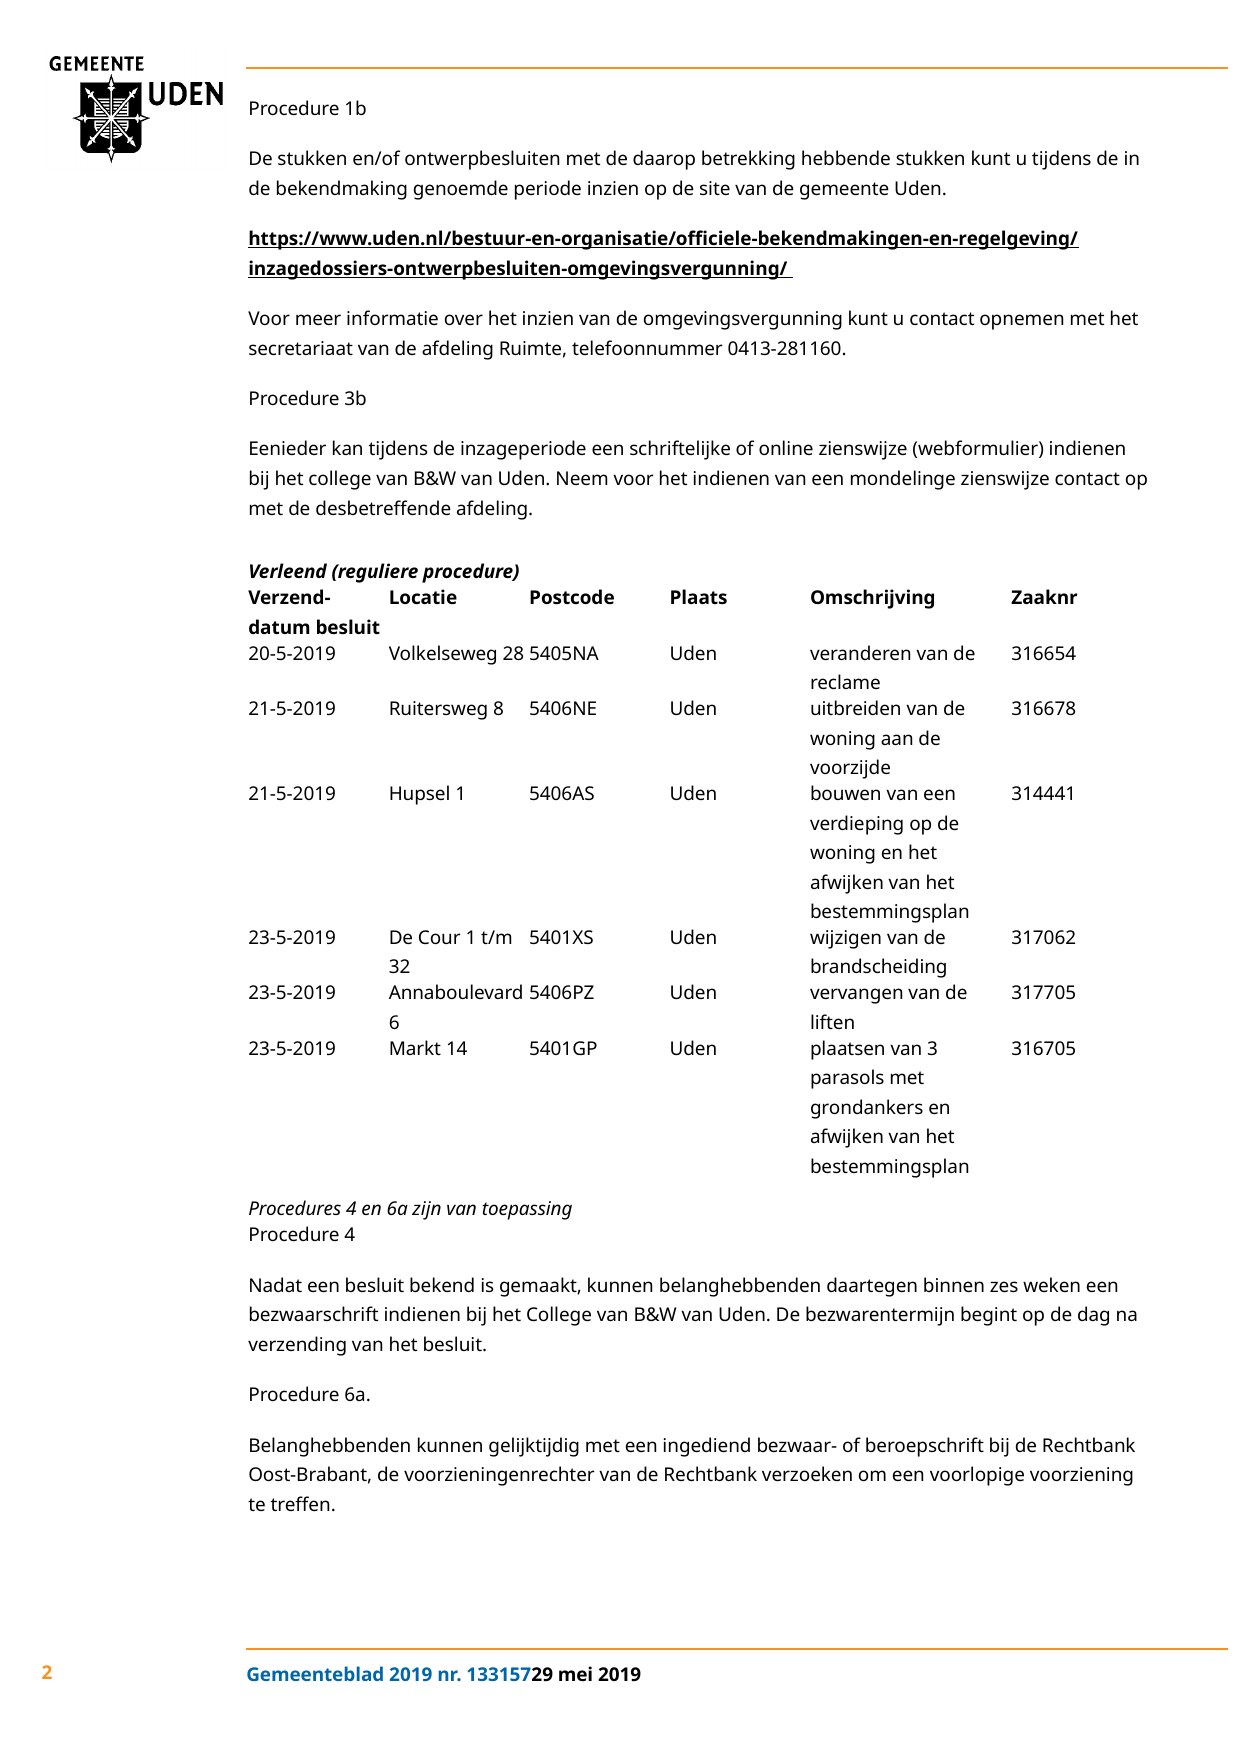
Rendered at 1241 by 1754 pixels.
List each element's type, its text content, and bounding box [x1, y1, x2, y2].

table_cell Uden [669, 780, 810, 924]
table_cell Uden [669, 1035, 810, 1179]
table_header Verzend-datum besluit [248, 585, 388, 640]
text Verleend (reguliere procedure) [248, 559, 1152, 584]
table_cell 5401XS [529, 924, 669, 979]
table_cell 5401GP [529, 1035, 669, 1179]
table_cell 5406NE [529, 695, 669, 780]
table_header Plaats [669, 585, 810, 640]
table_cell 316705 [1011, 1035, 1152, 1179]
text Belanghebbenden kunnen gelijktijdig met een ingediend bezwaar- of beroepschrift bij de Rechtbank Oost-Brabant, de voorzieningenrechter van de Rechtbank verzoeken om een voorlopige voorziening te treffen. [248, 1432, 1152, 1517]
table_cell Hupsel 1 [389, 780, 529, 924]
table_cell 317705 [1011, 980, 1152, 1035]
table_cell bouwen van een verdieping op de woning en het afwijken van het bestemmingsplan [810, 780, 1011, 924]
table_cell 21-5-2019 [248, 780, 388, 924]
picture [41, 47, 231, 172]
table_cell plaatsen van 3 parasols met grondankers en afwijken van het bestemmingsplan [810, 1035, 1011, 1179]
table_header Postcode [529, 585, 669, 640]
text Procedure 4 [248, 1221, 1152, 1247]
table_cell veranderen van de reclame [810, 640, 1011, 695]
text Eenieder kan tijdens de inzageperiode een schriftelijke of online zienswijze (webformulier) indienen bij het college van B&W van Uden. Neem voor het indienen van een mondelinge zienswijze contact op met de desbetreffende afdeling. [248, 436, 1152, 521]
table_cell 5405NA [529, 640, 669, 695]
table_cell Uden [669, 980, 810, 1035]
table_cell 314441 [1011, 780, 1152, 924]
text Nadat een besluit bekend is gemaakt, kunnen belanghebbenden daartegen binnen zes weken een bezwaarschrift indienen bij het College van B&W van Uden. De bezwarentermijn begint op de dag na verzending van het besluit. [248, 1272, 1152, 1357]
table_header Locatie [389, 585, 529, 640]
text https://www.uden.nl/bestuur-en-organisatie/officiele-bekendmakingen-en-regelgeving/inzagedossiers-ontwerpbesluiten-omgevingsvergunning/ [248, 225, 1152, 281]
table_cell vervangen van de liften [810, 980, 1011, 1035]
text Procedures 4 en 6a zijn van toepassing [248, 1196, 1152, 1221]
table_cell wijzigen van de brandscheiding [810, 924, 1011, 979]
table_cell 316654 [1011, 640, 1152, 695]
text Procedure 3b [248, 385, 1152, 411]
table_cell Ruitersweg 8 [389, 695, 529, 780]
table_header Zaaknr [1011, 585, 1152, 640]
text Voor meer informatie over het inzien van de omgevingsvergunning kunt u contact opnemen met het secretariaat van de afdeling Ruimte, telefoonnummer 0413-281160. [248, 305, 1152, 361]
table_cell 5406PZ [529, 980, 669, 1035]
table_cell Annaboulevard 6 [389, 980, 529, 1035]
text Procedure 6a. [248, 1381, 1152, 1407]
table_cell 23-5-2019 [248, 924, 388, 979]
table_cell Volkelseweg 28 [389, 640, 529, 695]
table_cell uitbreiden van de woning aan de voorzijde [810, 695, 1011, 780]
table_cell Markt 14 [389, 1035, 529, 1179]
table_cell 316678 [1011, 695, 1152, 780]
table_cell Uden [669, 695, 810, 780]
text Procedure 1b [248, 95, 1152, 121]
table_cell Uden [669, 924, 810, 979]
table_cell Uden [669, 640, 810, 695]
table_cell 23-5-2019 [248, 1035, 388, 1179]
table_cell De Cour 1 t/m 32 [389, 924, 529, 979]
text De stukken en/of ontwerpbesluiten met de daarop betrekking hebbende stukken kunt u tijdens de in de bekendmaking genoemde periode inzien op de site van de gemeente Uden. [248, 145, 1152, 201]
table_cell 21-5-2019 [248, 695, 388, 780]
table_cell 317062 [1011, 924, 1152, 979]
table_cell 20-5-2019 [248, 640, 388, 695]
table_cell 5406AS [529, 780, 669, 924]
table_header Omschrijving [810, 585, 1011, 640]
table_cell 23-5-2019 [248, 980, 388, 1035]
